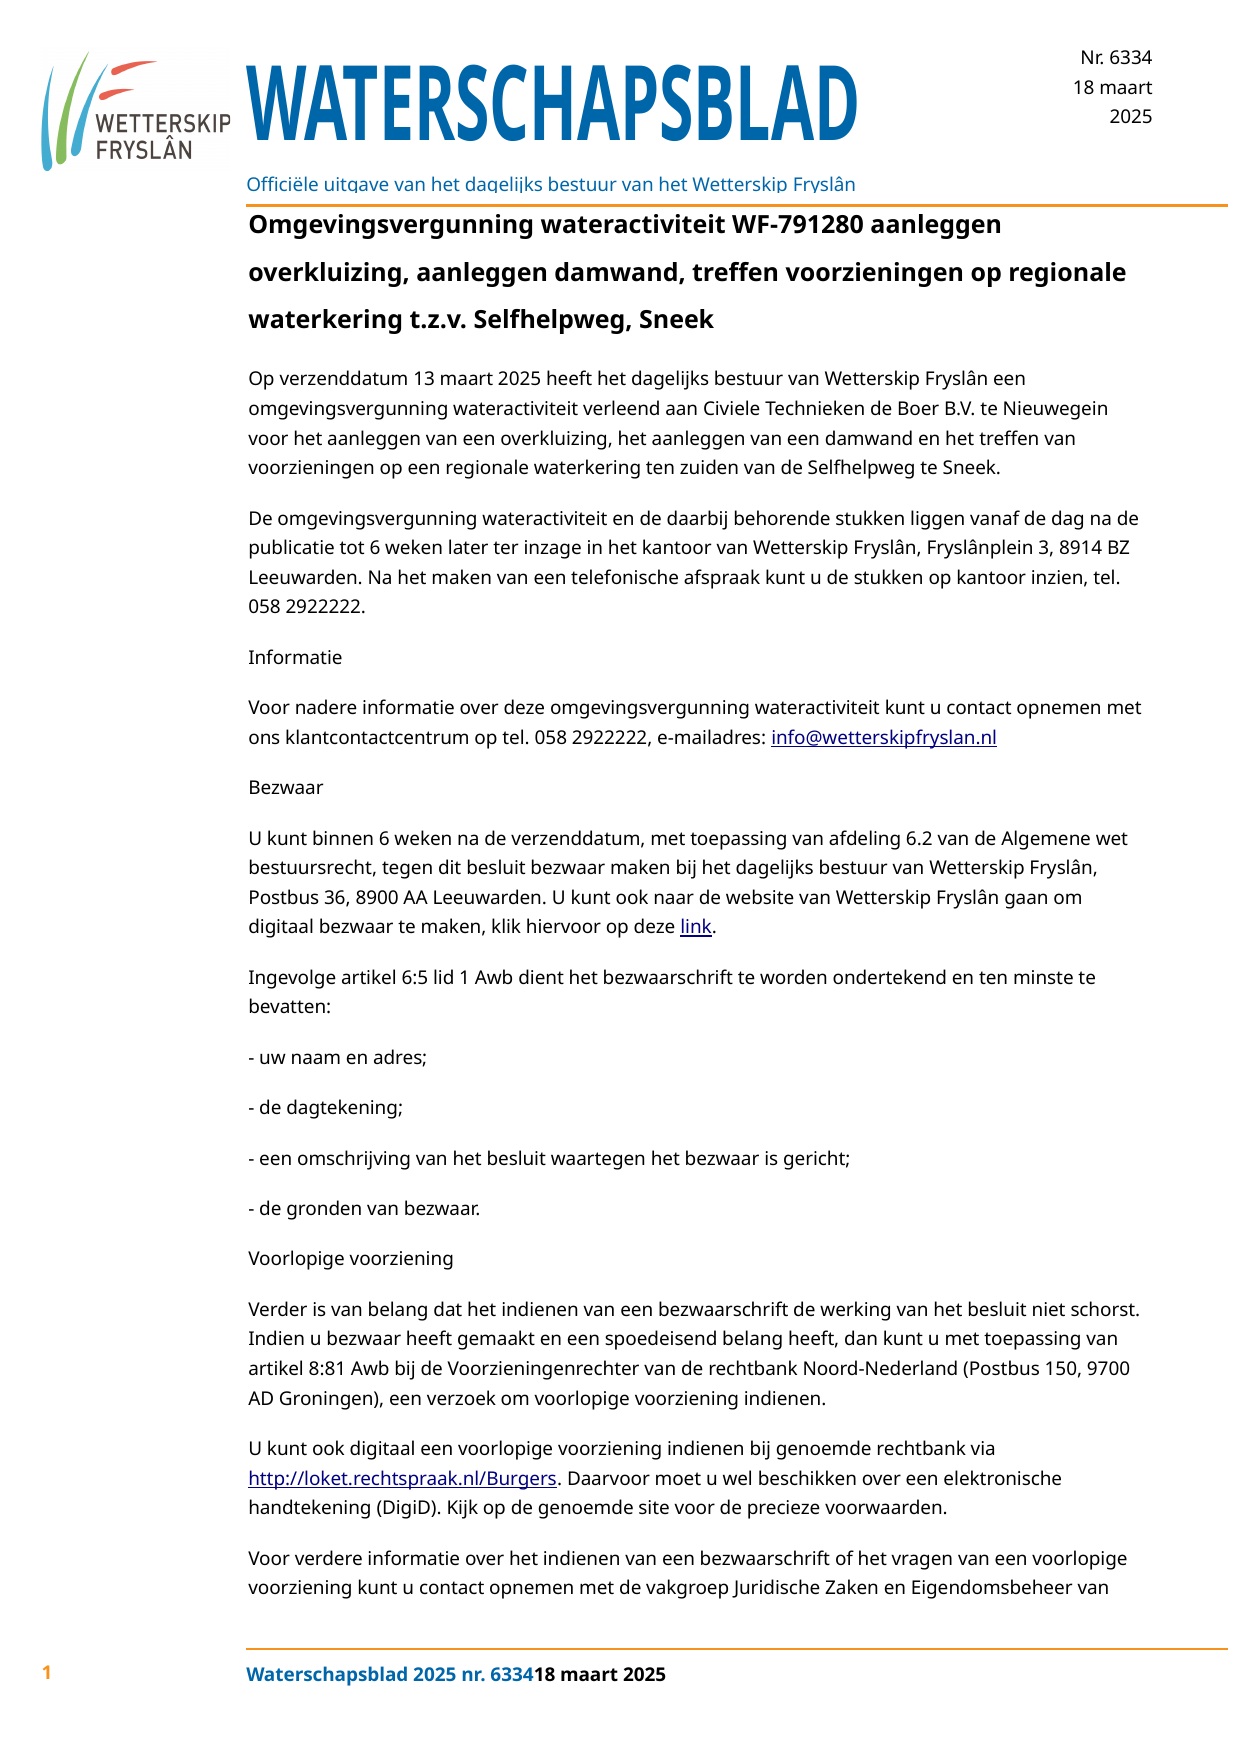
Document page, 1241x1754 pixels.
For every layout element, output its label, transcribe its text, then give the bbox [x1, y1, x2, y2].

text - de gronden van bezwaar. [248, 1195, 1152, 1221]
text Bezwaar [248, 774, 1152, 800]
text - uw naam en adres; [248, 1044, 1152, 1069]
text U kunt binnen 6 weken na de verzenddatum, met toepassing van afdeling 6.2 van de Algemene wet bestuursrecht, tegen dit besluit bezwaar maken bij het dagelijks bestuur van Wetterskip Fryslân, Postbus 36, 8900 AA Leeuwarden. U kunt ook naar de website van Wetterskip Fryslân gaan om digitaal bezwaar te maken, klik hiervoor op deze link. [248, 825, 1152, 939]
text Verder is van belang dat het indienen van een bezwaarschrift de werking van het besluit niet schorst. Indien u bezwaar heeft gemaakt en een spoedeisend belang heeft, dan kunt u met toepassing van artikel 8:81 Awb bij de Voorzieningenrechter van de rechtbank Noord-Nederland (Postbus 150, 9700 AD Groningen), een verzoek om voorlopige voorziening indienen. [248, 1296, 1152, 1410]
text De omgevingsvergunning wateractiviteit en de daarbij behorende stukken liggen vanaf de dag na de publicatie tot 6 weken later ter inzage in het kantoor van Wetterskip Fryslân, Fryslânplein 3, 8914 BZ Leeuwarden. Na het maken van een telefonische afspraak kunt u de stukken op kantoor inzien, tel. 058 2922222. [248, 505, 1152, 619]
text - de dagtekening; [248, 1094, 1152, 1120]
text Ingevolge artikel 6:5 lid 1 Awb dient het bezwaarschrift te worden ondertekend en ten minste te bevatten: [248, 964, 1152, 1019]
text Voor verdere informatie over het indienen van een bezwaarschrift of het vragen van een voorlopige voorziening kunt u contact opnemen met de vakgroep Juridische Zaken en Eigendomsbeheer van [248, 1545, 1152, 1600]
text Voorlopige voorziening [248, 1246, 1152, 1271]
picture [41, 47, 231, 172]
text - een omschrijving van het besluit waartegen het bezwaar is gericht; [248, 1145, 1152, 1170]
text Voor nadere informatie over deze omgevingsvergunning wateractiviteit kunt u contact opnemen met ons klantcontactcentrum op tel. 058 2922222, e-mailadres: info@wetterskipfryslan.nl [248, 694, 1152, 749]
text Informatie [248, 644, 1152, 669]
text Op verzenddatum 13 maart 2025 heeft het dagelijks bestuur van Wetterskip Fryslân een omgevingsvergunning wateractiviteit verleend aan Civiele Technieken de Boer B.V. te Nieuwegein voor het aanleggen van een overkluizing, het aanleggen van een damwand en het treffen van voorzieningen op een regionale waterkering ten zuiden van de Selfhelpweg te Sneek. [248, 366, 1152, 480]
text U kunt ook digitaal een voorlopige voorziening indienen bij genoemde rechtbank via http://loket.rechtspraak.nl/Burgers. Daarvoor moet u wel beschikken over een elektronische handtekening (DigiD). Kijk op de genoemde site voor de precieze voorwaarden. [248, 1435, 1152, 1520]
text Omgevingsvergunning wateractiviteit WF-791280 aanleggen overkluizing, aanleggen damwand, treffen voorzieningen op regionale waterkering t.z.v. Selfhelpweg, Sneek [248, 207, 1152, 336]
